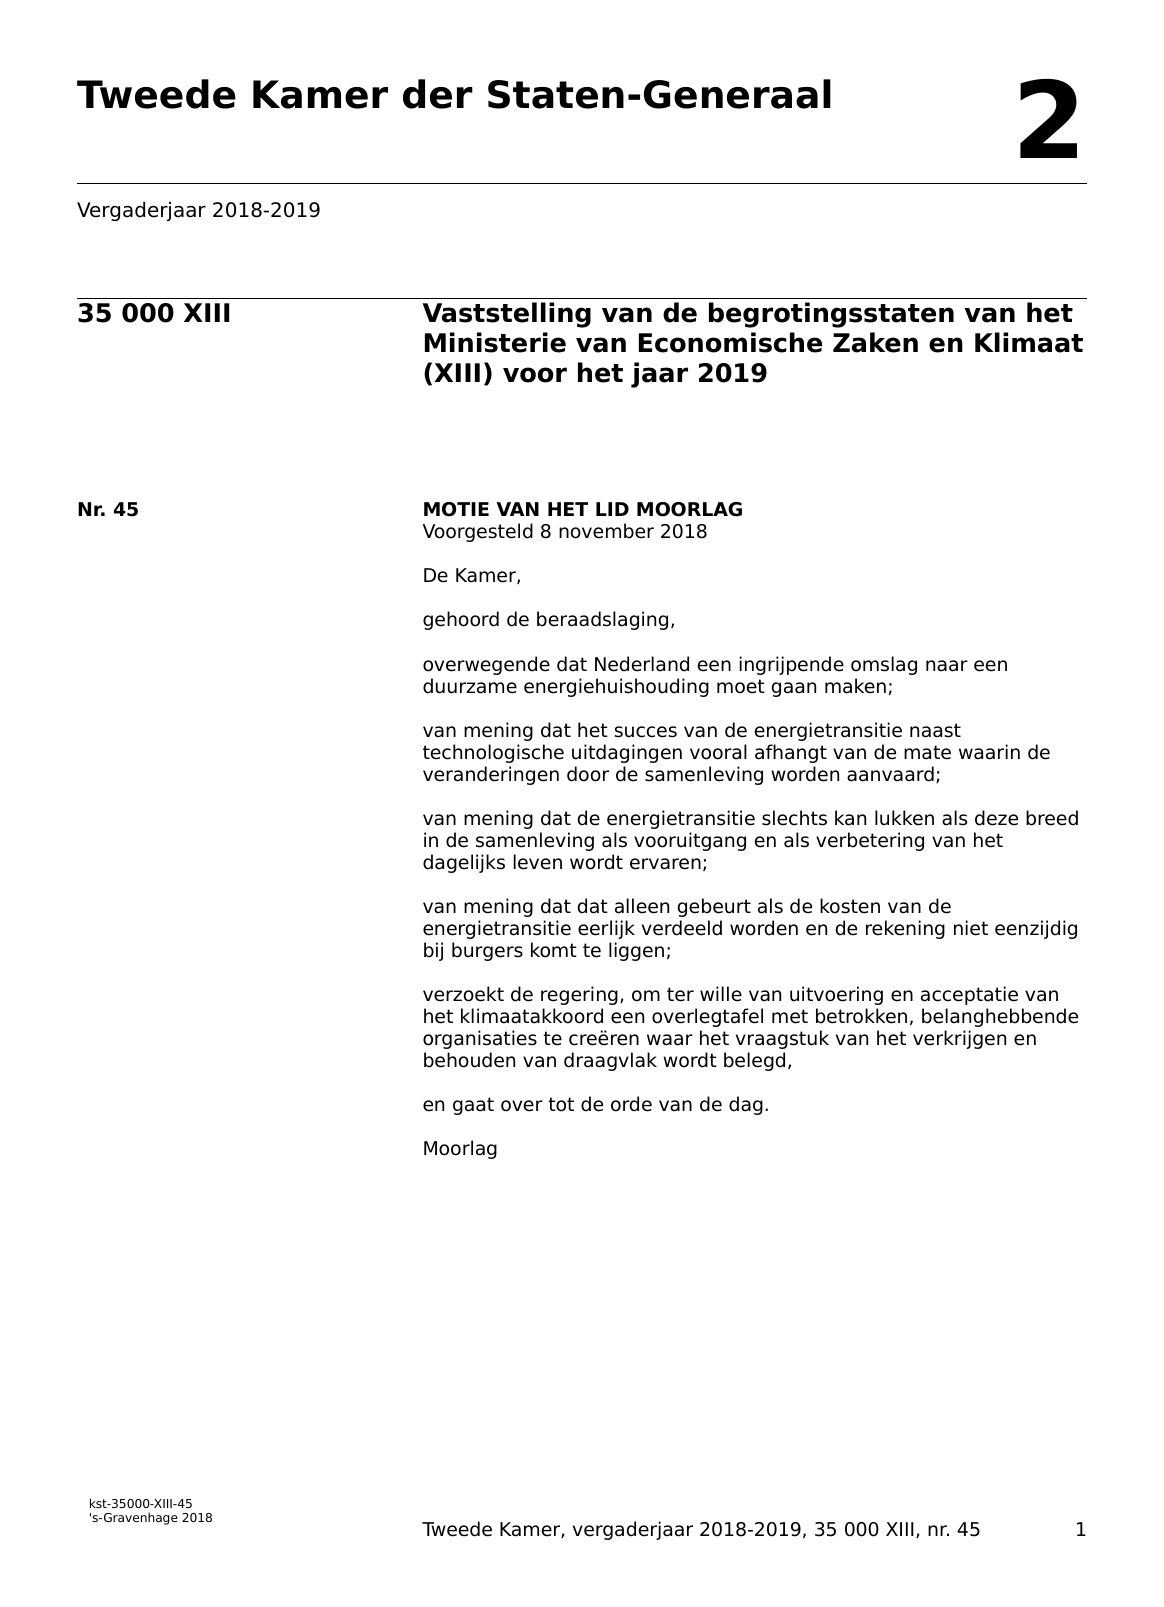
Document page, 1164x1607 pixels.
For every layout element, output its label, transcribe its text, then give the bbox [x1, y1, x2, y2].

text Voorgesteld 8 november 2018 [422, 521, 1087, 543]
subtitle 35 000 XIII Vaststelling van de begrotingsstaten van het Ministerie van Economische Zaken en Klimaat (XIII) voor het jaar 2019 [77, 299, 1087, 388]
text De Kamer, [422, 565, 1087, 587]
table_header 2 [886, 59, 1087, 183]
text overwegende dat Nederland een ingrijpende omslag naar een duurzame energiehuishouding moet gaan maken; [422, 653, 1087, 697]
table_header Tweede Kamer der Staten-Generaal [77, 59, 886, 183]
text van mening dat het succes van de energietransitie naast technologische uitdagingen vooral afhangt van de mate waarin de veranderingen door de samenleving worden aanvaard; [422, 720, 1087, 786]
table_cell Vergaderjaar 2018-2019 [77, 184, 1087, 298]
subtitle Nr. 45 MOTIE VAN HET LID MOORLAG [77, 499, 1087, 521]
text van mening dat dat alleen gebeurt als de kosten van de energietransitie eerlijk verdeeld worden en de rekening niet eenzijdig bij burgers komt te liggen; [422, 896, 1087, 962]
text gehoord de beraadslaging, [422, 609, 1087, 631]
text en gaat over tot de orde van de dag. [422, 1094, 1087, 1116]
text verzoekt de regering, om ter wille van uitvoering en acceptatie van het klimaatakkoord een overlegtafel met betrokken, belanghebbende organisaties te creëren waar het vraagstuk van het verkrijgen en behouden van draagvlak wordt belegd, [422, 984, 1087, 1072]
text 's-Gravenhage 2018 [88, 1511, 323, 1525]
text van mening dat de energietransitie slechts kan lukken als deze breed in de samenleving als vooruitgang en als verbetering van het dagelijks leven wordt ervaren; [422, 808, 1087, 874]
text kst-35000-XIII-45 [88, 1497, 323, 1511]
text Moorlag [422, 1138, 1087, 1160]
